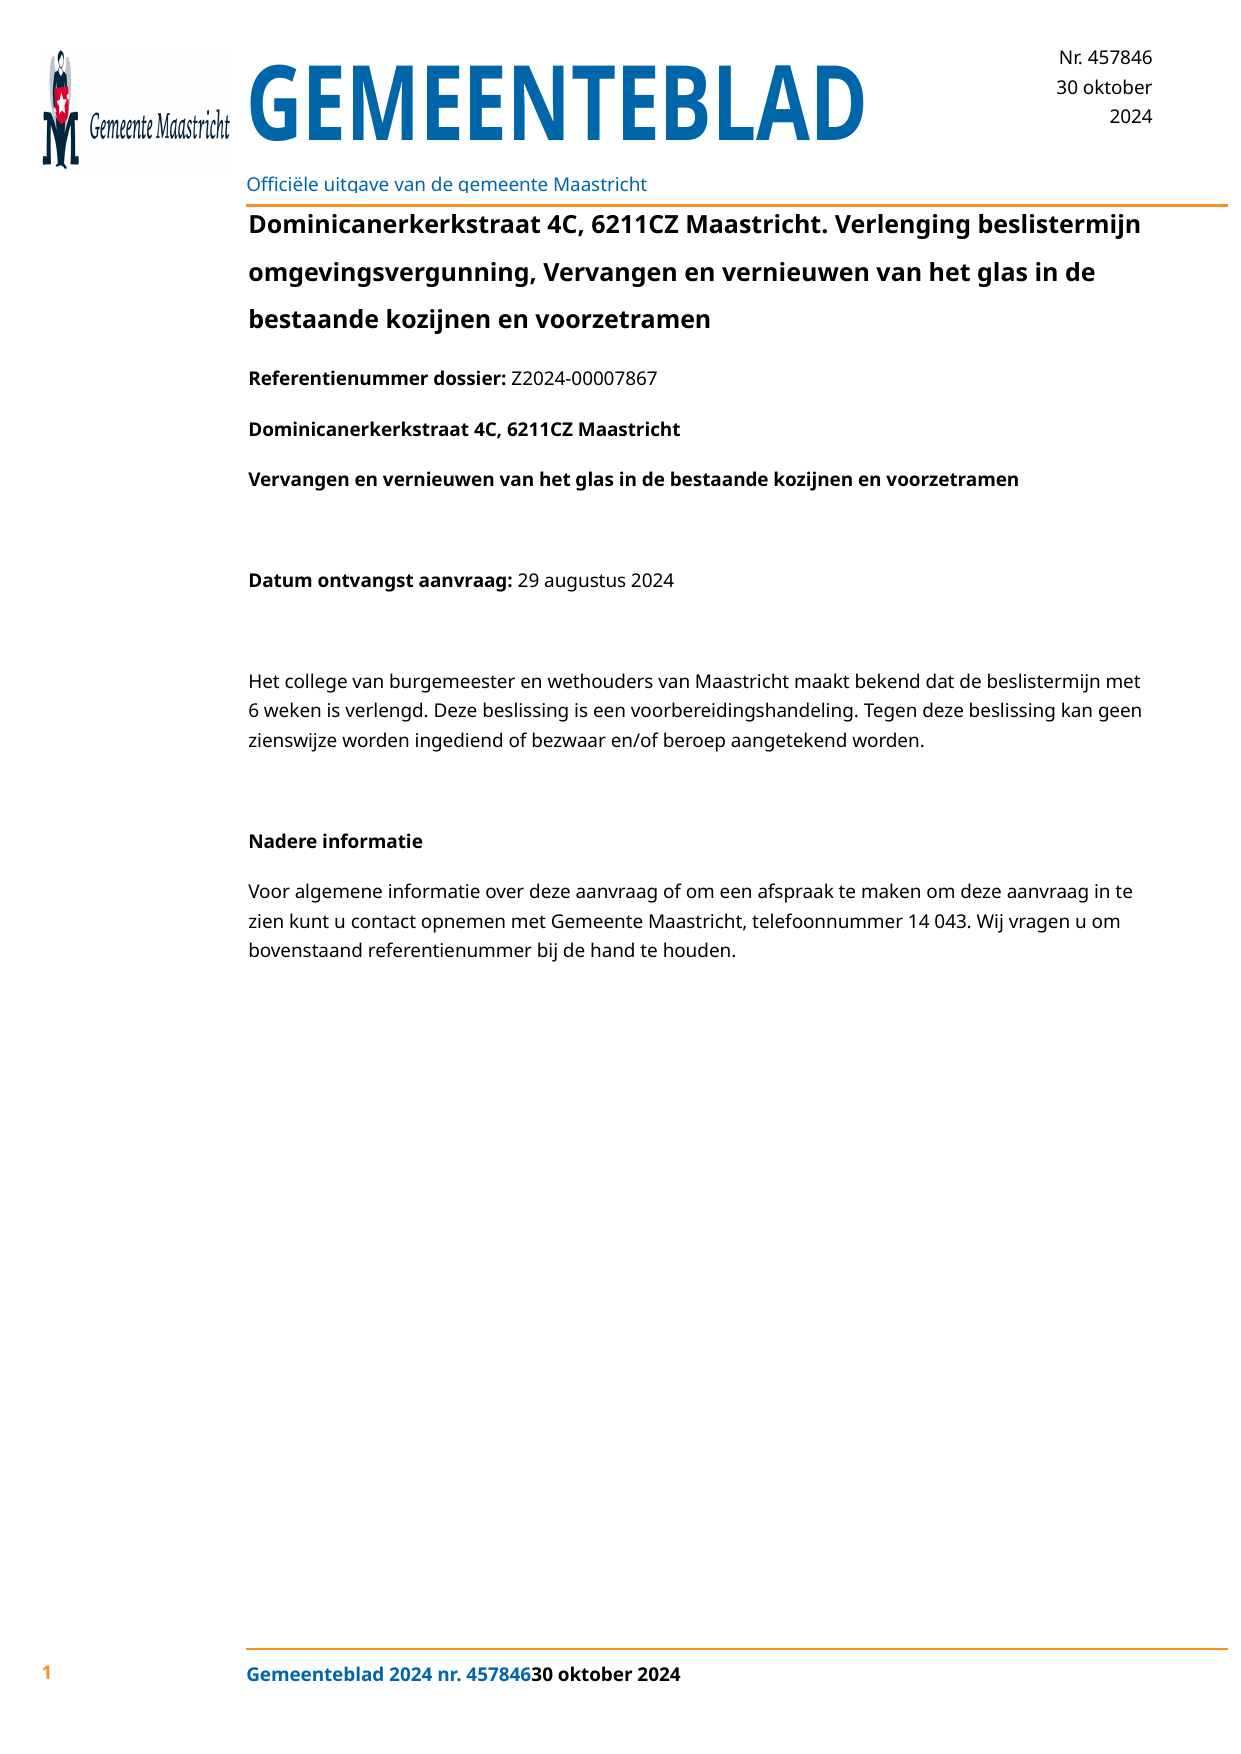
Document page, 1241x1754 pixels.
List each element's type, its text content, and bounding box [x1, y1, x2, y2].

text Voor algemene informatie over deze aanvraag of om een afspraak te maken om deze aanvraag in te zien kunt u contact opnemen met Gemeente Maastricht, telefoonnummer 14 043. Wij vragen u om bovenstaand referentienummer bij de hand te houden. [248, 878, 1152, 963]
text Dominicanerkerkstraat 4C, 6211CZ Maastricht. Verlenging beslistermijn omgevingsvergunning, Vervangen en vernieuwen van het glas in de bestaande kozijnen en voorzetramen [248, 207, 1152, 336]
text Nadere informatie [248, 828, 1152, 854]
picture [41, 47, 231, 172]
text Vervangen en vernieuwen van het glas in de bestaande kozijnen en voorzetramen [248, 466, 1152, 492]
text Dominicanerkerkstraat 4C, 6211CZ Maastricht [248, 416, 1152, 442]
text Referentienummer dossier: Z2024-00007867 [248, 366, 1152, 391]
text Datum ontvangst aanvraag: 29 augustus 2024 [248, 567, 1152, 593]
text Het college van burgemeester en wethouders van Maastricht maakt bekend dat de beslistermijn met 6 weken is verlengd. Deze beslissing is een voorbereidingshandeling. Tegen deze beslissing kan geen zienswijze worden ingediend of bezwaar en/of beroep aangetekend worden. [248, 668, 1152, 753]
